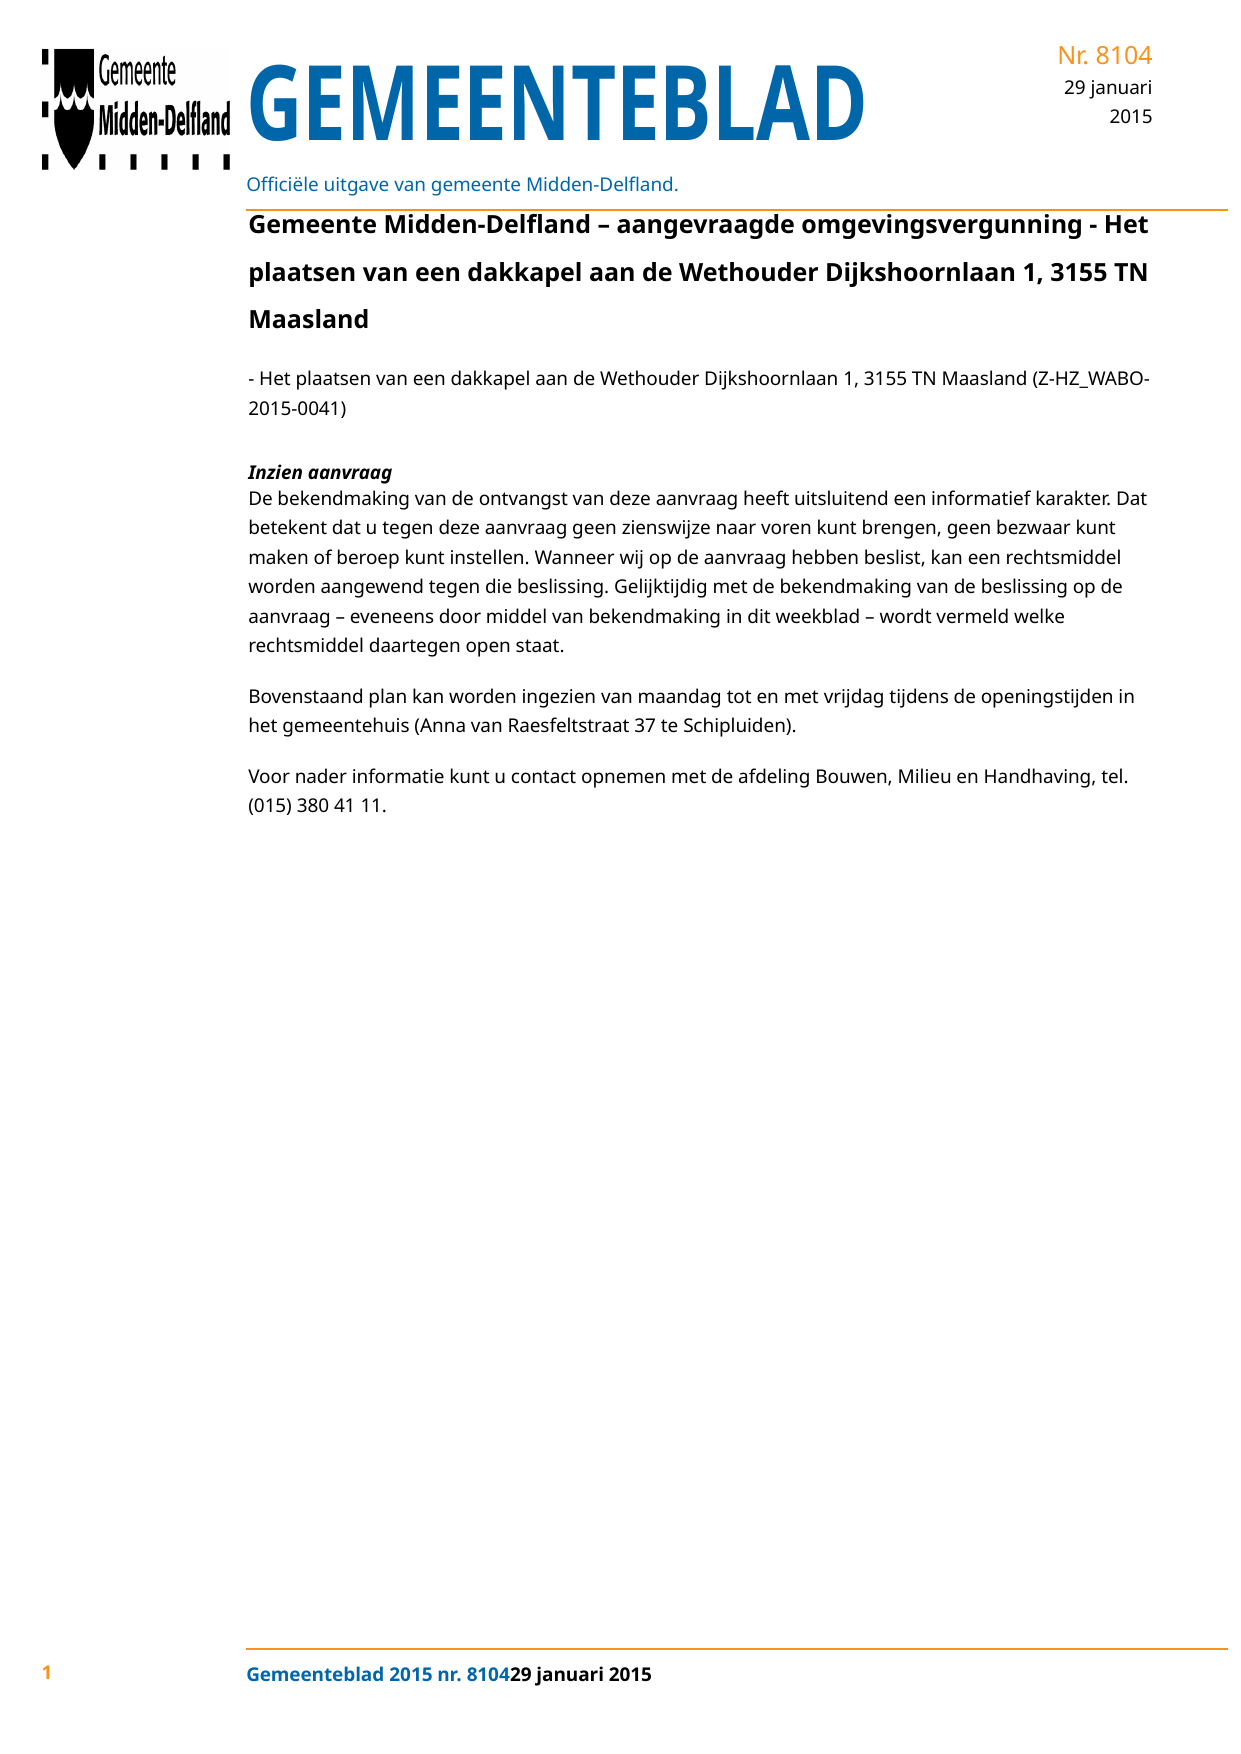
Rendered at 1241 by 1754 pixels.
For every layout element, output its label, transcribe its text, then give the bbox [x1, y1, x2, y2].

text De bekendmaking van de ontvangst van deze aanvraag heeft uitsluitend een informatief karakter. Dat betekent dat u tegen deze aanvraag geen zienswijze naar voren kunt brengen, geen bezwaar kunt maken of beroep kunt instellen. Wanneer wij op de aanvraag hebben beslist, kan een rechtsmiddel worden aangewend tegen die beslissing. Gelijktijdig met de bekendmaking van de beslissing op de aanvraag – eveneens door middel van bekendmaking in dit weekblad – wordt vermeld welke rechtsmiddel daartegen open staat. [248, 485, 1152, 658]
picture [41, 47, 231, 172]
text Gemeente Midden-Delfland – aangevraagde omgevingsvergunning - Het plaatsen van een dakkapel aan de Wethouder Dijkshoornlaan 1, 3155 TN Maasland [248, 211, 1152, 336]
text Bovenstaand plan kan worden ingezien van maandag tot en met vrijdag tijdens de openingstijden in het gemeentehuis (Anna van Raesfeltstraat 37 te Schipluiden). [248, 683, 1152, 738]
text Voor nader informatie kunt u contact opnemen met de afdeling Bouwen, Milieu en Handhaving, tel. (015) 380 41 11. [248, 763, 1152, 818]
text Inzien aanvraag [248, 459, 1152, 485]
text - Het plaatsen van een dakkapel aan de Wethouder Dijkshoornlaan 1, 3155 TN Maasland (Z-HZ_WABO-2015-0041) [248, 366, 1152, 421]
